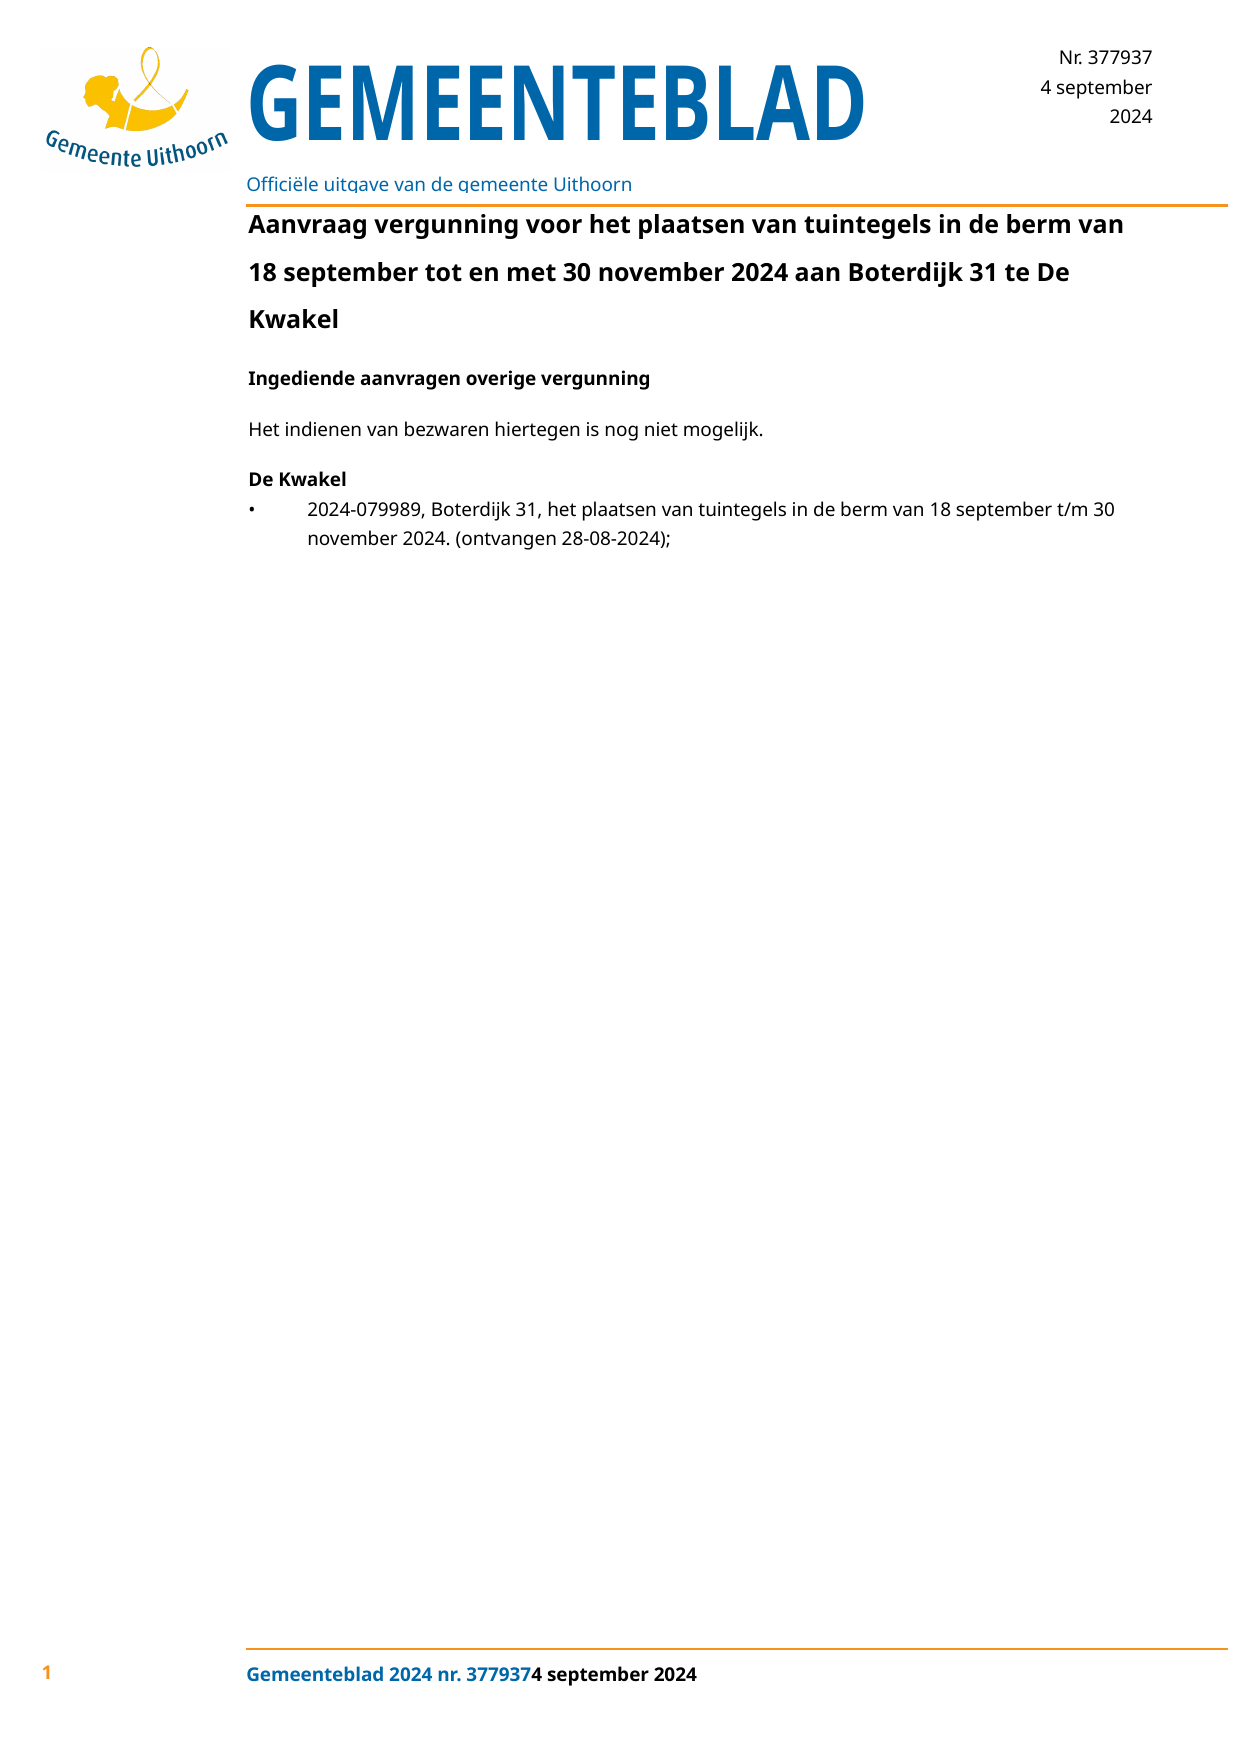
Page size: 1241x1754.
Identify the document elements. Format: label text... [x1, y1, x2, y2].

text Het indienen van bezwaren hiertegen is nog niet mogelijk. [248, 416, 1152, 442]
list 2024-079989, Boterdijk 31, het plaatsen van tuintegels in de berm van 18 september t/m 30 november 2024. (ontvangen 28-08-2024); [248, 496, 1152, 551]
text De Kwakel [248, 466, 1152, 492]
text Aanvraag vergunning voor het plaatsen van tuintegels in de berm van 18 september tot en met 30 november 2024 aan Boterdijk 31 te De Kwakel [248, 207, 1152, 336]
picture [41, 47, 231, 172]
text Ingediende aanvragen overige vergunning [248, 366, 1152, 391]
